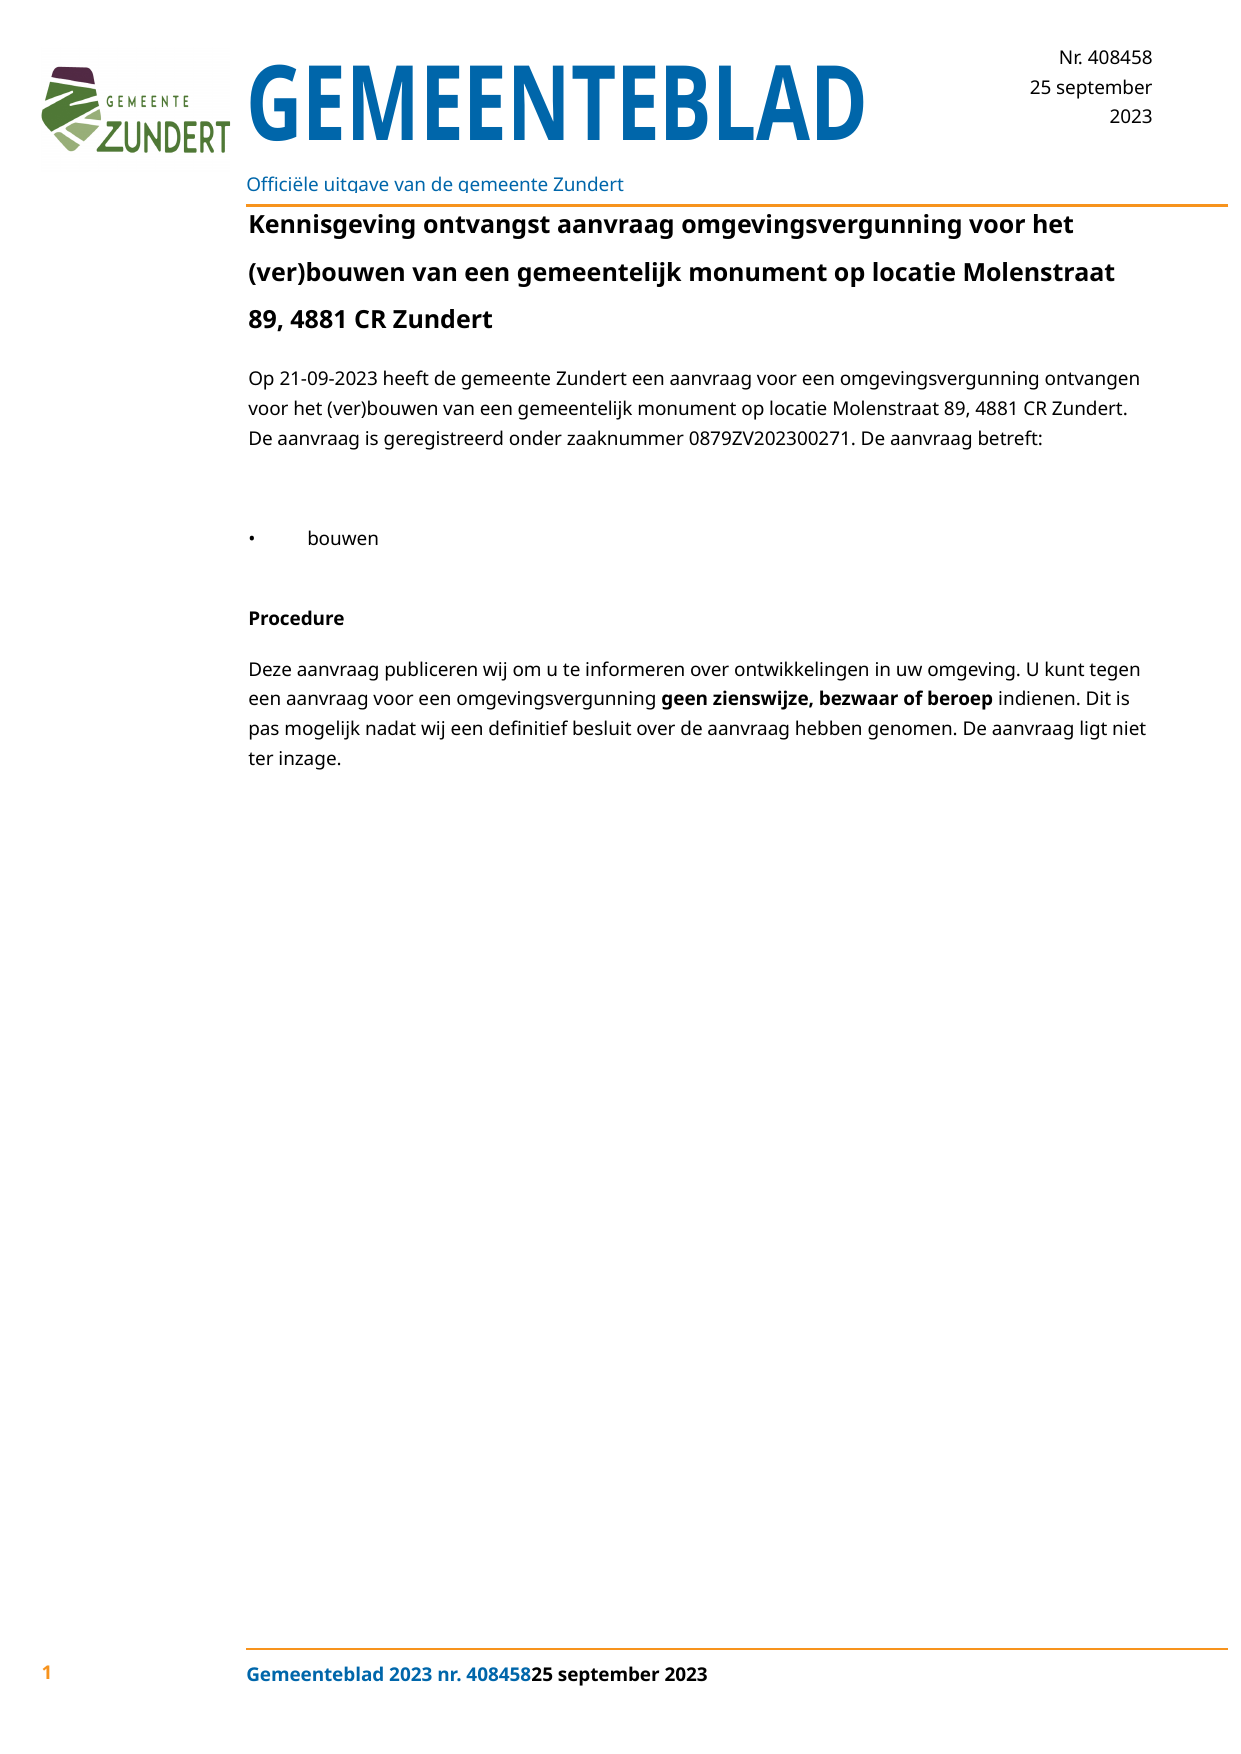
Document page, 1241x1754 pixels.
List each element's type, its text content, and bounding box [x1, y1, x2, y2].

text Kennisgeving ontvangst aanvraag omgevingsvergunning voor het (ver)bouwen van een gemeentelijk monument op locatie Molenstraat 89, 4881 CR Zundert [248, 207, 1152, 336]
text Procedure [248, 606, 1152, 631]
text Deze aanvraag publiceren wij om u te informeren over ontwikkelingen in uw omgeving. U kunt tegen een aanvraag voor een omgevingsvergunning geen zienswijze, bezwaar of beroep indienen. Dit is pas mogelijk nadat wij een definitief besluit over de aanvraag hebben genomen. De aanvraag ligt niet ter inzage. [248, 656, 1152, 770]
picture [41, 47, 231, 172]
text Op 21-09-2023 heeft de gemeente Zundert een aanvraag voor een omgevingsvergunning ontvangen voor het (ver)bouwen van een gemeentelijk monument op locatie Molenstraat 89, 4881 CR Zundert. De aanvraag is geregistreerd onder zaaknummer 0879ZV202300271. De aanvraag betreft: [248, 366, 1152, 450]
list bouwen [248, 526, 1152, 551]
